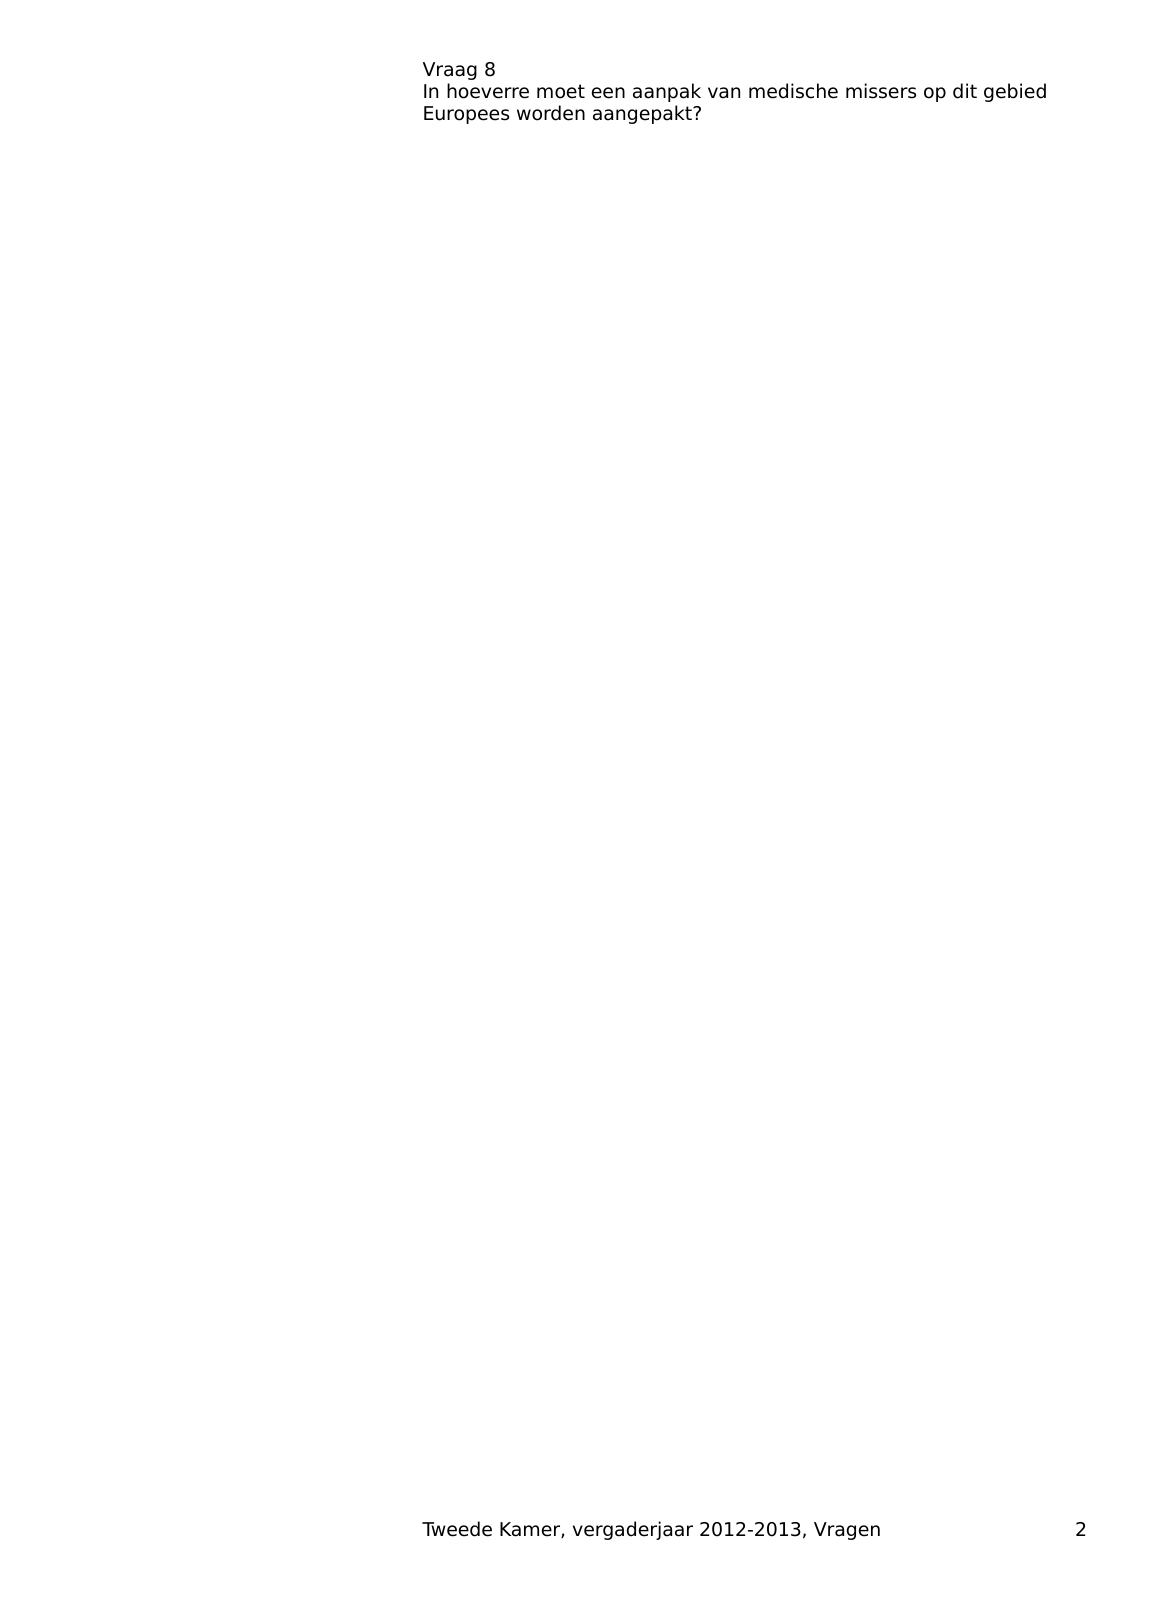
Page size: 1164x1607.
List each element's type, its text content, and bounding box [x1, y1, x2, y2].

text In hoeverre moet een aanpak van medische missers op dit gebied Europees worden aangepakt? [422, 81, 1087, 125]
text Vraag 8 [422, 59, 1087, 81]
